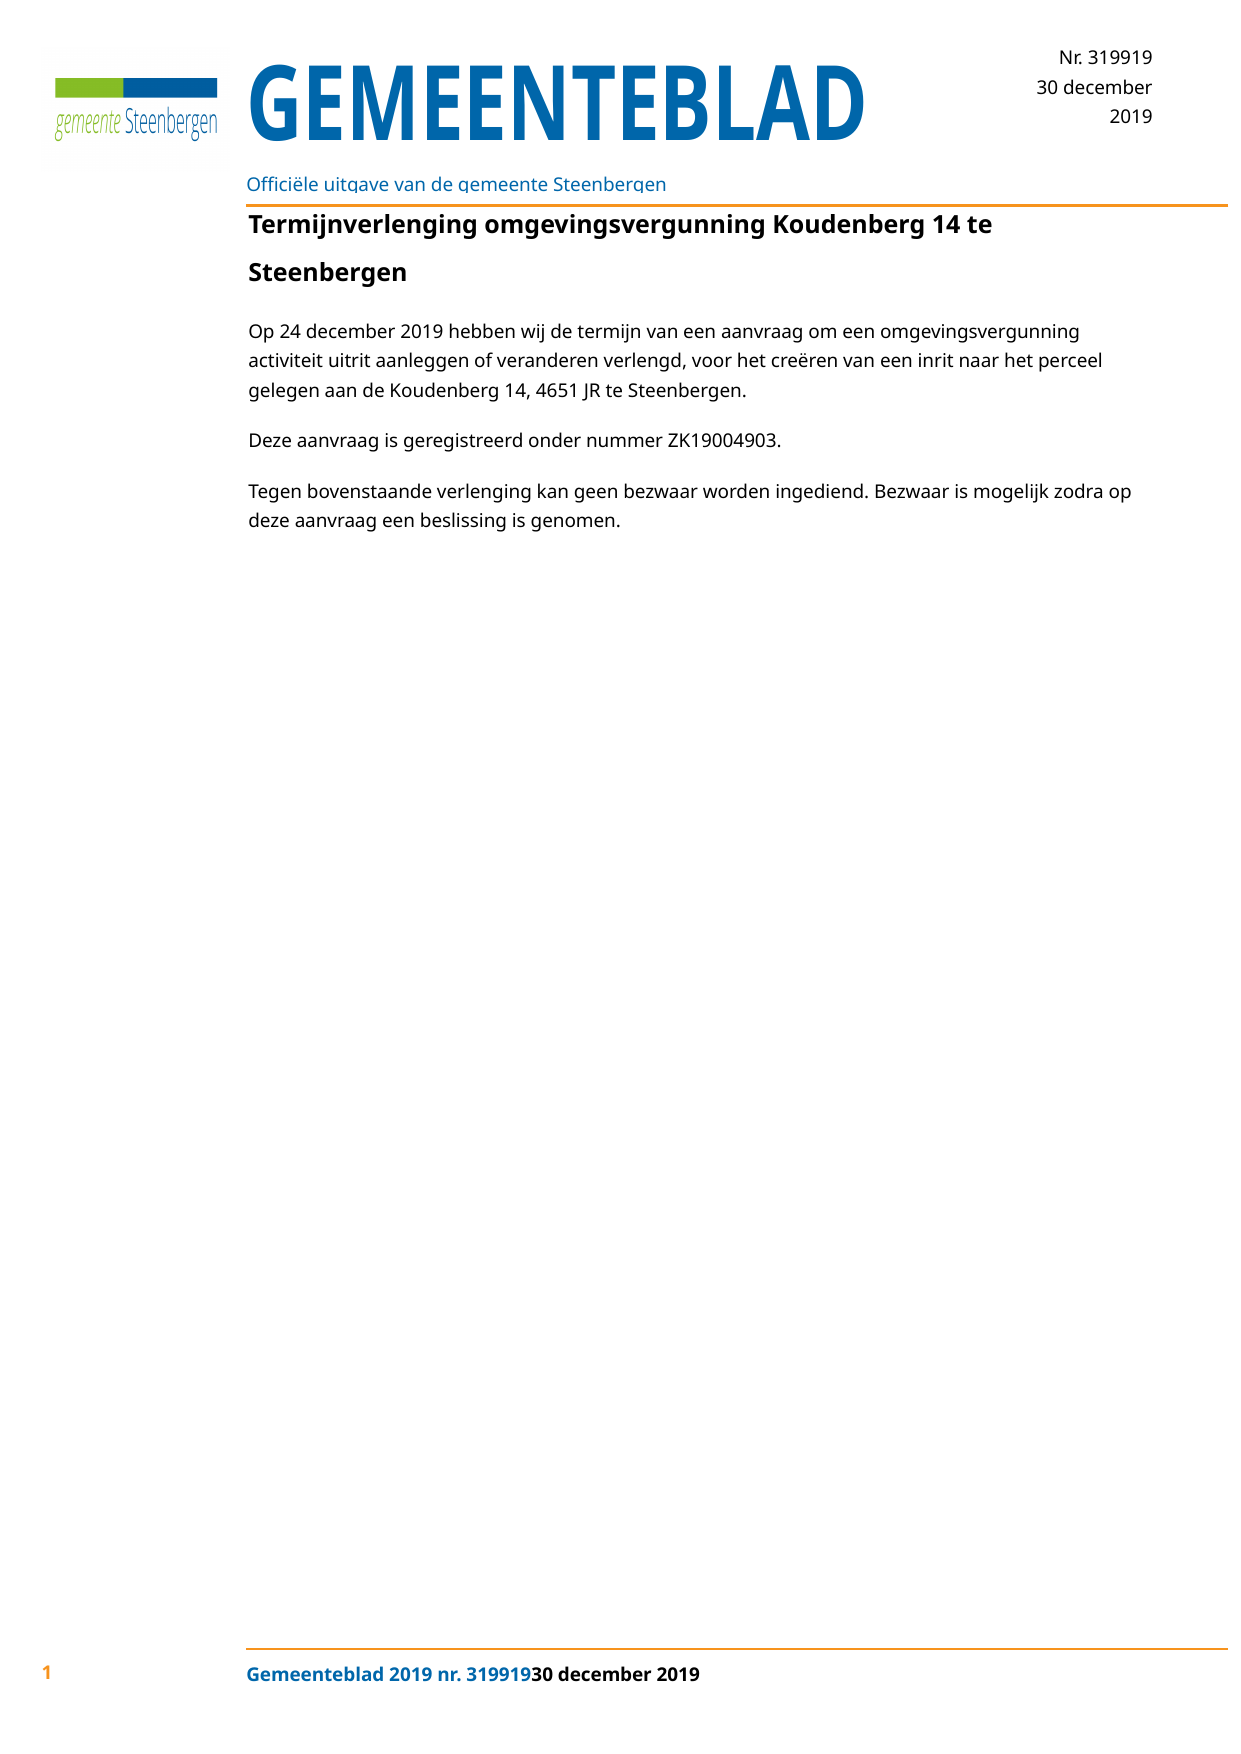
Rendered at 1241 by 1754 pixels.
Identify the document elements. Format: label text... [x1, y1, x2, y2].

text Tegen bovenstaande verlenging kan geen bezwaar worden ingediend. Bezwaar is mogelijk zodra op deze aanvraag een beslissing is genomen. [248, 478, 1152, 533]
text Termijnverlenging omgevingsvergunning Koudenberg 14 te Steenbergen [248, 207, 1152, 288]
text Deze aanvraag is geregistreerd onder nummer ZK19004903. [248, 427, 1152, 453]
picture [41, 47, 231, 172]
text Op 24 december 2019 hebben wij de termijn van een aanvraag om een omgevingsvergunning activiteit uitrit aanleggen of veranderen verlengd, voor het creëren van een inrit naar het perceel gelegen aan de Koudenberg 14, 4651 JR te Steenbergen. [248, 318, 1152, 403]
